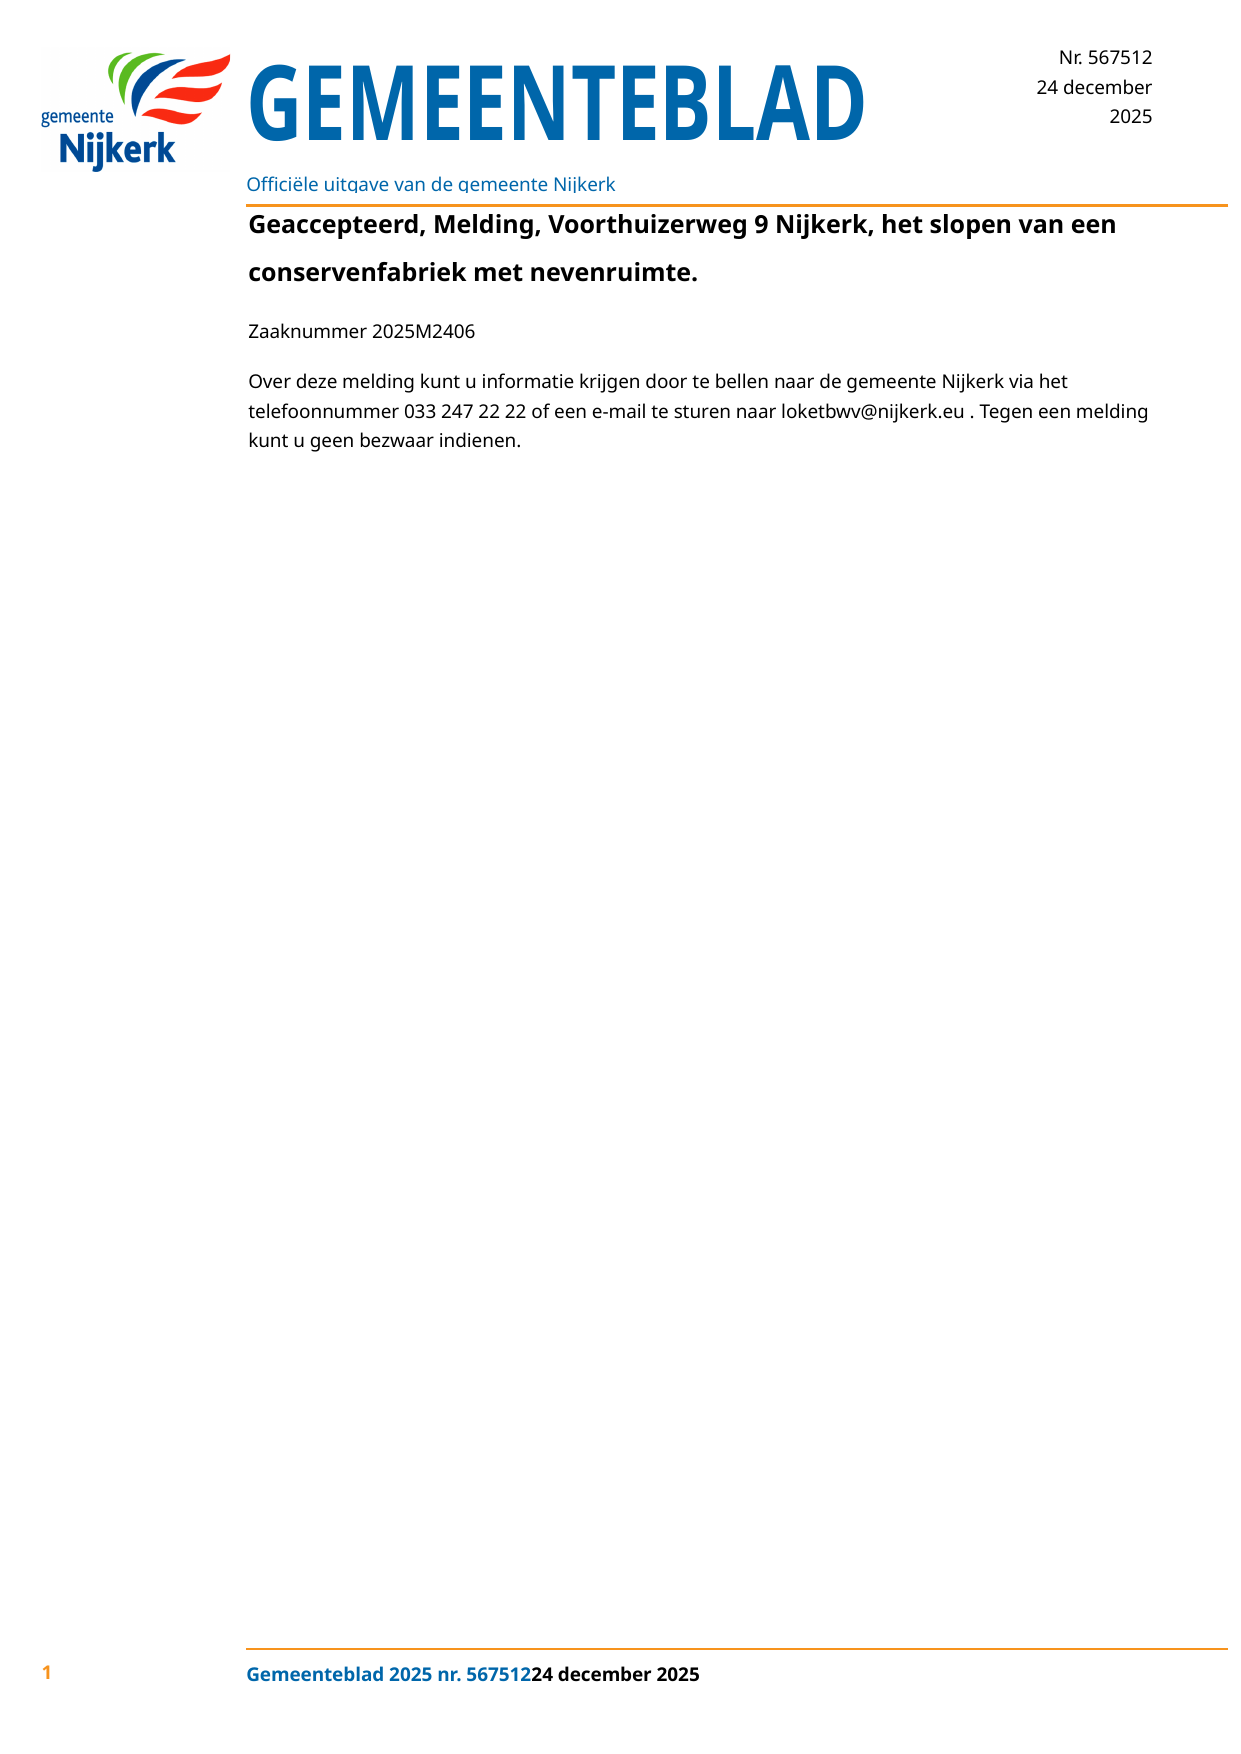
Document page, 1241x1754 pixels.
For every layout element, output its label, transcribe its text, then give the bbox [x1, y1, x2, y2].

picture [41, 47, 231, 172]
text Geaccepteerd, Melding, Voorthuizerweg 9 Nijkerk, het slopen van een conservenfabriek met nevenruimte. [248, 207, 1152, 288]
text Zaaknummer 2025M2406 [248, 318, 1152, 344]
text Over deze melding kunt u informatie krijgen door te bellen naar de gemeente Nijkerk via het telefoonnummer 033 247 22 22 of een e-mail te sturen naar loketbwv@nijkerk.eu . Tegen een melding kunt u geen bezwaar indienen. [248, 368, 1152, 453]
